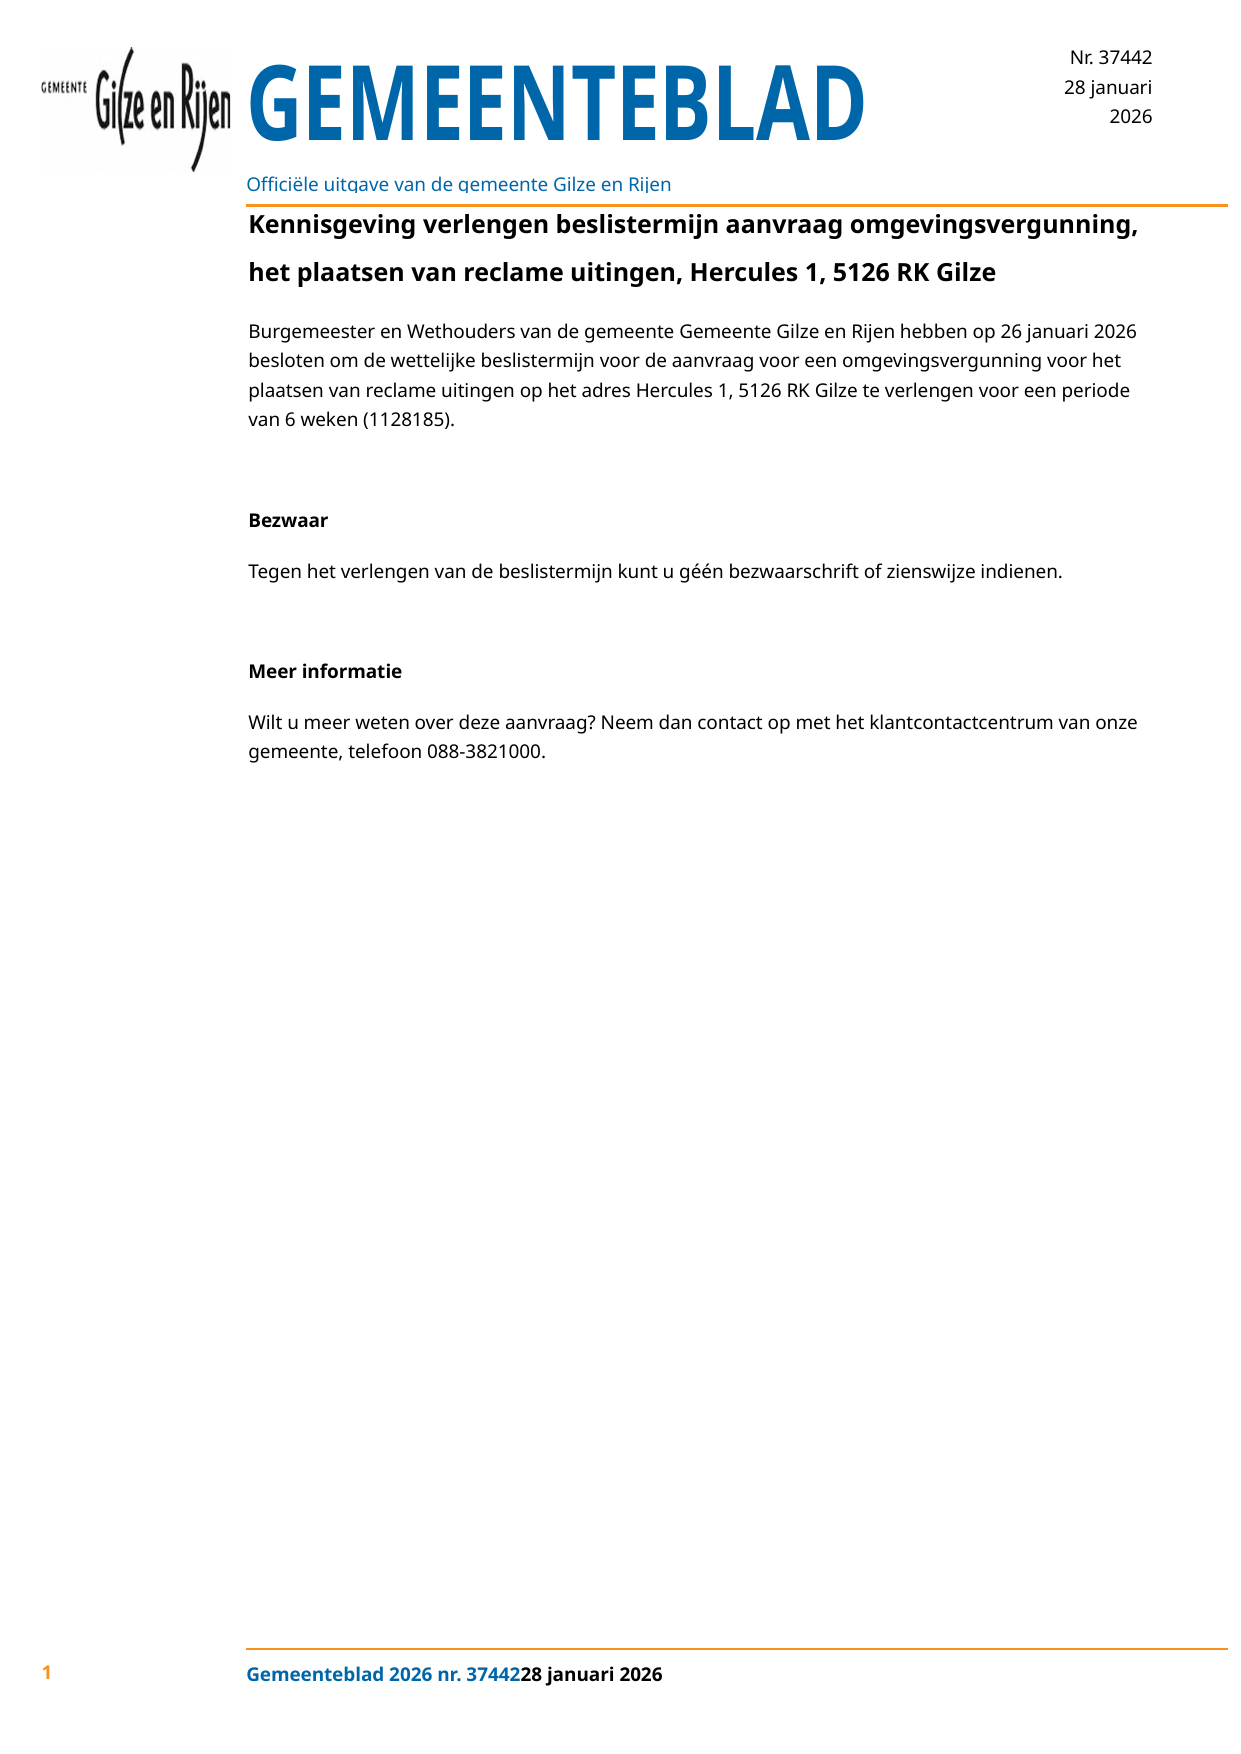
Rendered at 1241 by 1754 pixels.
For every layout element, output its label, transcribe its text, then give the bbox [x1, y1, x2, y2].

text Burgemeester en Wethouders van de gemeente Gemeente Gilze en Rijen hebben op 26 januari 2026 besloten om de wettelijke beslistermijn voor de aanvraag voor een omgevingsvergunning voor het plaatsen van reclame uitingen op het adres Hercules 1, 5126 RK Gilze te verlengen voor een periode van 6 weken (1128185). [248, 318, 1152, 432]
picture [41, 47, 231, 172]
text Bezwaar [248, 507, 1152, 533]
text Meer informatie [248, 659, 1152, 684]
text Wilt u meer weten over deze aanvraag? Neem dan contact op met het klantcontactcentrum van onze gemeente, telefoon 088-3821000. [248, 709, 1152, 764]
text Kennisgeving verlengen beslistermijn aanvraag omgevingsvergunning, het plaatsen van reclame uitingen, Hercules 1, 5126 RK Gilze [248, 207, 1152, 288]
text Tegen het verlengen van de beslistermijn kunt u géén bezwaarschrift of zienswijze indienen. [248, 558, 1152, 584]
